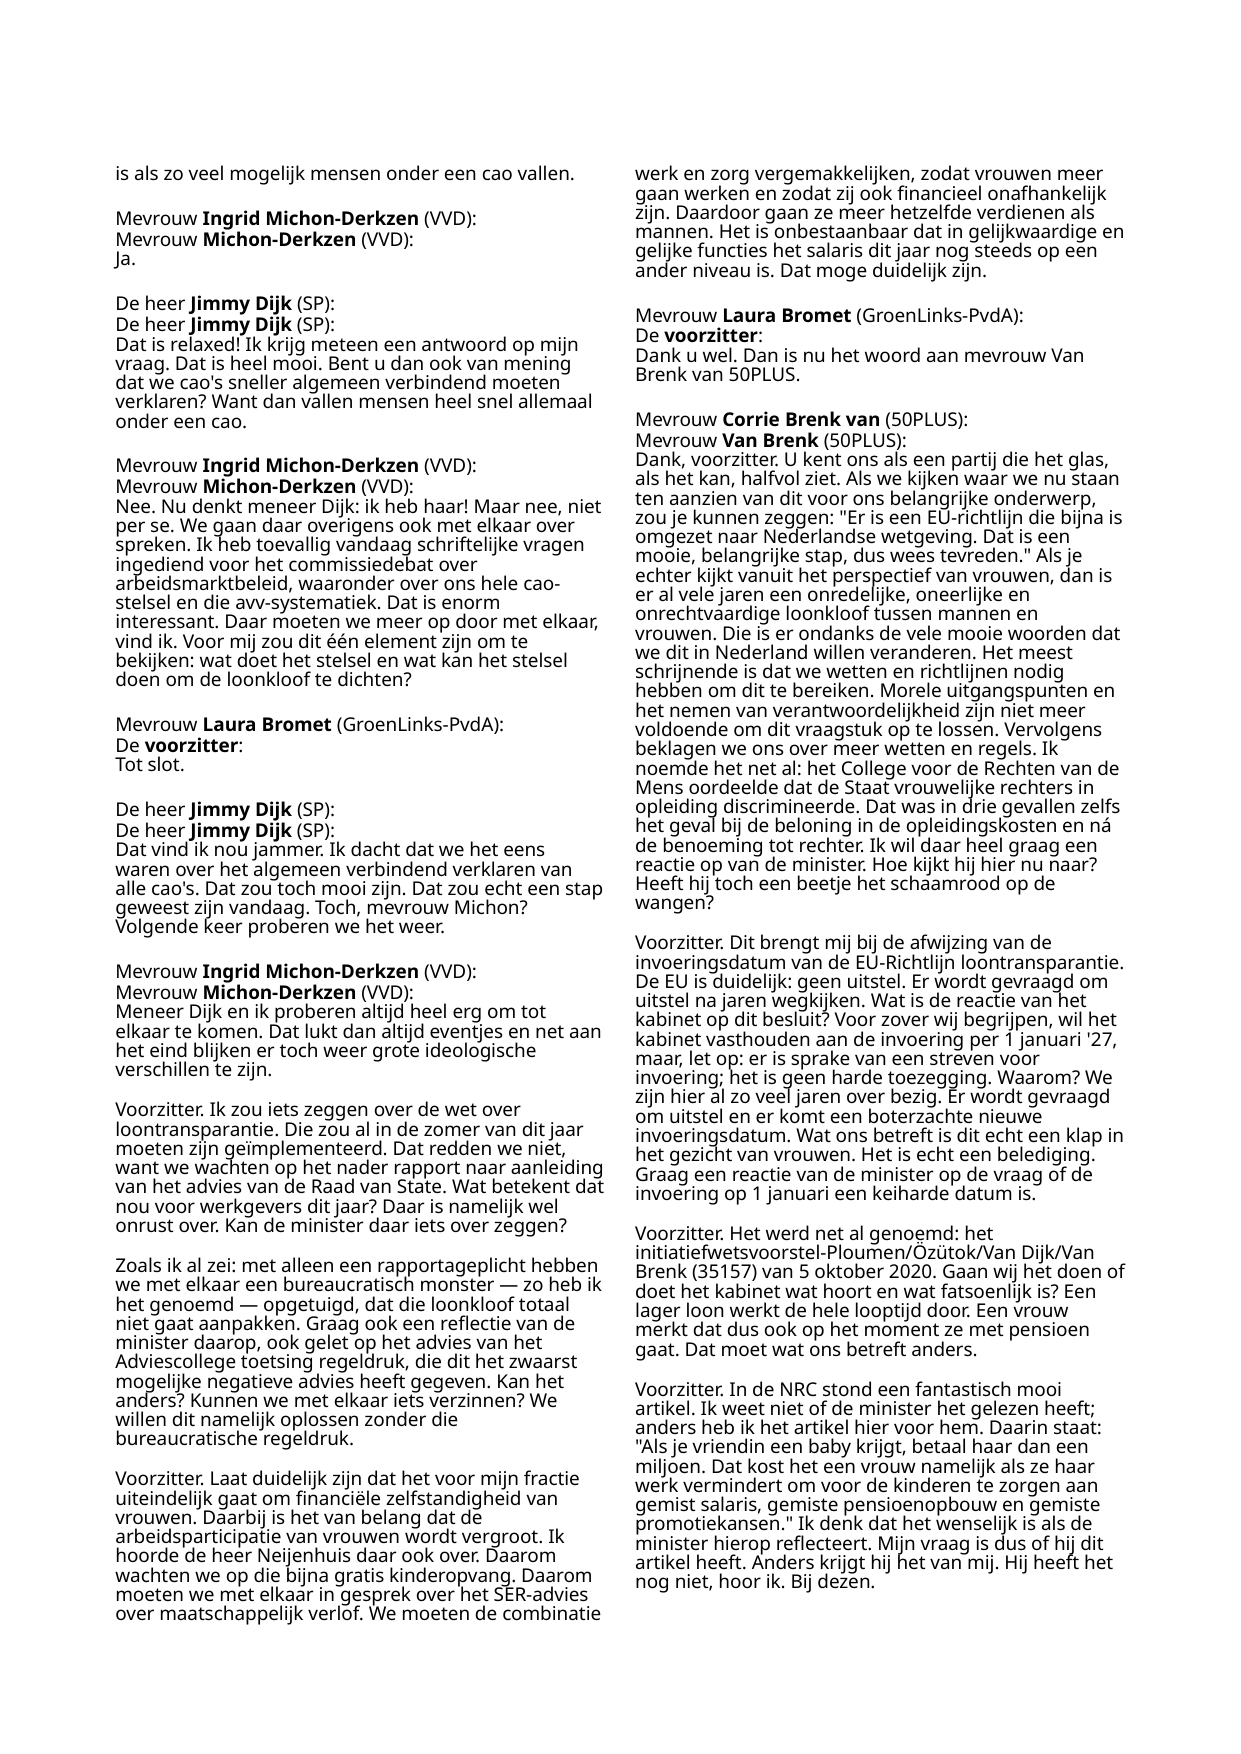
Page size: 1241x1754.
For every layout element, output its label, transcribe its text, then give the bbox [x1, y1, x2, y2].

text Dank, voorzitter. U kent ons als een partij die het glas, als het kan, halfvol ziet. Als we kijken waar we nu staan ten aanzien van dit voor ons belangrijke onderwerp, zou je kunnen zeggen: "Er is een EU-richtlijn die bijna is omgezet naar Nederlandse wetgeving. Dat is een mooie, belangrijke stap, dus wees tevreden." Als je echter kijkt vanuit het perspectief van vrouwen, dan is er al vele jaren een onredelijke, oneerlijke en onrechtvaardige loonkloof tussen mannen en vrouwen. Die is er ondanks de vele mooie woorden dat we dit in Nederland willen veranderen. Het meest schrijnende is dat we wetten en richtlijnen nodig hebben om dit te bereiken. Morele uitgangspunten en het nemen van verantwoordelijkheid zijn niet meer voldoende om dit vraagstuk op te lossen. Vervolgens beklagen we ons over meer wetten en regels. Ik noemde het net al: het College voor de Rechten van de Mens oordeelde dat de Staat vrouwelijke rechters in opleiding discrimineerde. Dat was in drie gevallen zelfs het geval bij de beloning in de opleidingskosten en ná de benoeming tot rechter. Ik wil daar heel graag een reactie op van de minister. Hoe kijkt hij hier nu naar? Heeft hij toch een beetje het schaamrood op de wangen? [635, 451, 1125, 914]
text Ja. [115, 250, 605, 270]
text Voorzitter. Het werd net al genoemd: het initiatiefwetsvoorstel-Ploumen/Özütok/Van Dijk/Van Brenk (35157) van 5 oktober 2020. Gaan wij het doen of doet het kabinet wat hoort en wat fatsoenlijk is? Een lager loon werkt de hele looptijd door. Een vrouw merkt dat dus ook op het moment ze met pensioen gaat. Dat moet wat ons betreft anders. [635, 1225, 1125, 1360]
text Mevrouw Ingrid Michon-Derkzen (VVD): [115, 205, 605, 231]
text Mevrouw Ingrid Michon-Derkzen (VVD): [115, 453, 605, 478]
text Dat is relaxed! Ik krijg meteen een antwoord op mijn vraag. Dat is heel mooi. Bent u dan ook van mening dat we cao's sneller algemeen verbindend moeten verklaren? Want dan vallen mensen heel snel allemaal onder een cao. [115, 336, 605, 432]
text Voorzitter. In de NRC stond een fantastisch mooi artikel. Ik weet niet of de minister het gelezen heeft; anders heb ik het artikel hier voor hem. Daarin staat: "Als je vriendin een baby krijgt, betaal haar dan een miljoen. Dat kost het een vrouw namelijk als ze haar werk vermindert om voor de kinderen te zorgen aan gemist salaris, gemiste pensioenopbouw en gemiste promotiekansen." Ik denk dat het wenselijk is als de minister hierop reflecteert. Mijn vraag is dus of hij dit artikel heeft. Anders krijgt hij het van mij. Hij heeft het nog niet, hoor ik. Bij dezen. [635, 1381, 1125, 1592]
text Voorzitter. Dit brengt mij bij de afwijzing van de invoeringsdatum van de EU-Richtlijn loontransparantie. De EU is duidelijk: geen uitstel. Er wordt gevraagd om uitstel na jaren wegkijken. Wat is de reactie van het kabinet op dit besluit? Voor zover wij begrijpen, wil het kabinet vasthouden aan de invoering per 1 januari '27, maar, let op: er is sprake van een streven voor invoering; het is geen harde toezegging. Waarom? We zijn hier al zo veel jaren over bezig. Er wordt gevraagd om uitstel en er komt een boterzachte nieuwe invoeringsdatum. Wat ons betreft is dit echt een klap in het gezicht van vrouwen. Het is echt een belediging. Graag een reactie van de minister op de vraag of de invoering op 1 januari een keiharde datum is. [635, 934, 1125, 1204]
text Voorzitter. Laat duidelijk zijn dat het voor mijn fractie uiteindelijk gaat om financiële zelfstandigheid van vrouwen. Daarbij is het van belang dat de arbeidsparticipatie van vrouwen wordt vergroot. Ik hoorde de heer Neijenhuis daar ook over. Daarom wachten we op die bijna gratis kinderopvang. Daarom moeten we met elkaar in gesprek over het SER-advies over maatschappelijk verlof. We moeten de combinatie [115, 1470, 605, 1624]
text werk en zorg vergemakkelijken, zodat vrouwen meer gaan werken en zodat zij ook financieel onafhankelijk zijn. Daardoor gaan ze meer hetzelfde verdienen als mannen. Het is onbestaanbaar dat in gelijkwaardige en gelijke functies het salaris dit jaar nog steeds op een ander niveau is. Dat moge duidelijk zijn. [635, 165, 1125, 281]
text Meneer Dijk en ik proberen altijd heel erg om tot elkaar te komen. Dat lukt dan altijd eventjes en net aan het eind blijken er toch weer grote ideologische verschillen te zijn. [115, 1003, 605, 1081]
text Dat vind ik nou jammer. Ik dacht dat we het eens waren over het algemeen verbindend verklaren van alle cao's. Dat zou toch mooi zijn. Dat zou echt een stap geweest zijn vandaag. Toch, mevrouw Michon? Volgende keer proberen we het weer. [115, 841, 605, 938]
text Mevrouw Michon-Derkzen (VVD): [115, 478, 605, 498]
text Voorzitter. Ik zou iets zeggen over de wet over loontransparantie. Die zou al in de zomer van dit jaar moeten zijn geïmplementeerd. Dat redden we niet, want we wachten op het nader rapport naar aanleiding van het advies van de Raad van State. Wat betekent dat nou voor werkgevers dit jaar? Daar is namelijk wel onrust over. Kan de minister daar iets over zeggen? [115, 1101, 605, 1236]
text Mevrouw Corrie Brenk van (50PLUS): [635, 406, 1125, 432]
text Mevrouw Laura Bromet (GroenLinks-PvdA): [115, 711, 605, 737]
text De heer Jimmy Dijk (SP): [115, 822, 605, 841]
text Mevrouw Van Brenk (50PLUS): [635, 432, 1125, 451]
text is als zo veel mogelijk mensen onder een cao vallen. [115, 165, 605, 184]
text De voorzitter: [115, 737, 605, 756]
text De heer Jimmy Dijk (SP): [115, 316, 605, 336]
text Mevrouw Michon-Derkzen (VVD): [115, 231, 605, 250]
text Zoals ik al zei: met alleen een rapportageplicht hebben we met elkaar een bureaucratisch monster — zo heb ik het genoemd — opgetuigd, dat die loonkloof totaal niet gaat aanpakken. Graag ook een reflectie van de minister daarop, ook gelet op het advies van het Adviescollege toetsing regeldruk, die dit het zwaarst mogelijke negatieve advies heeft gegeven. Kan het anders? Kunnen we met elkaar iets verzinnen? We willen dit namelijk oplossen zonder die bureaucratische regeldruk. [115, 1257, 605, 1450]
text Nee. Nu denkt meneer Dijk: ik heb haar! Maar nee, niet per se. We gaan daar overigens ook met elkaar over spreken. Ik heb toevallig vandaag schriftelijke vragen ingediend voor het commissiedebat over arbeidsmarktbeleid, waaronder over ons hele cao-stelsel en die avv-systematiek. Dat is enorm interessant. Daar moeten we meer op door met elkaar, vind ik. Voor mij zou dit één element zijn om te bekijken: wat doet het stelsel en wat kan het stelsel doen om de loonkloof te dichten? [115, 498, 605, 690]
text Mevrouw Ingrid Michon-Derkzen (VVD): [115, 958, 605, 984]
text De heer Jimmy Dijk (SP): [115, 291, 605, 316]
text Mevrouw Laura Bromet (GroenLinks-PvdA): [635, 302, 1125, 327]
text Mevrouw Michon-Derkzen (VVD): [115, 984, 605, 1003]
text Tot slot. [115, 756, 605, 776]
text De heer Jimmy Dijk (SP): [115, 796, 605, 822]
text De voorzitter: [635, 327, 1125, 347]
text Dank u wel. Dan is nu het woord aan mevrouw Van Brenk van 50PLUS. [635, 347, 1125, 385]
